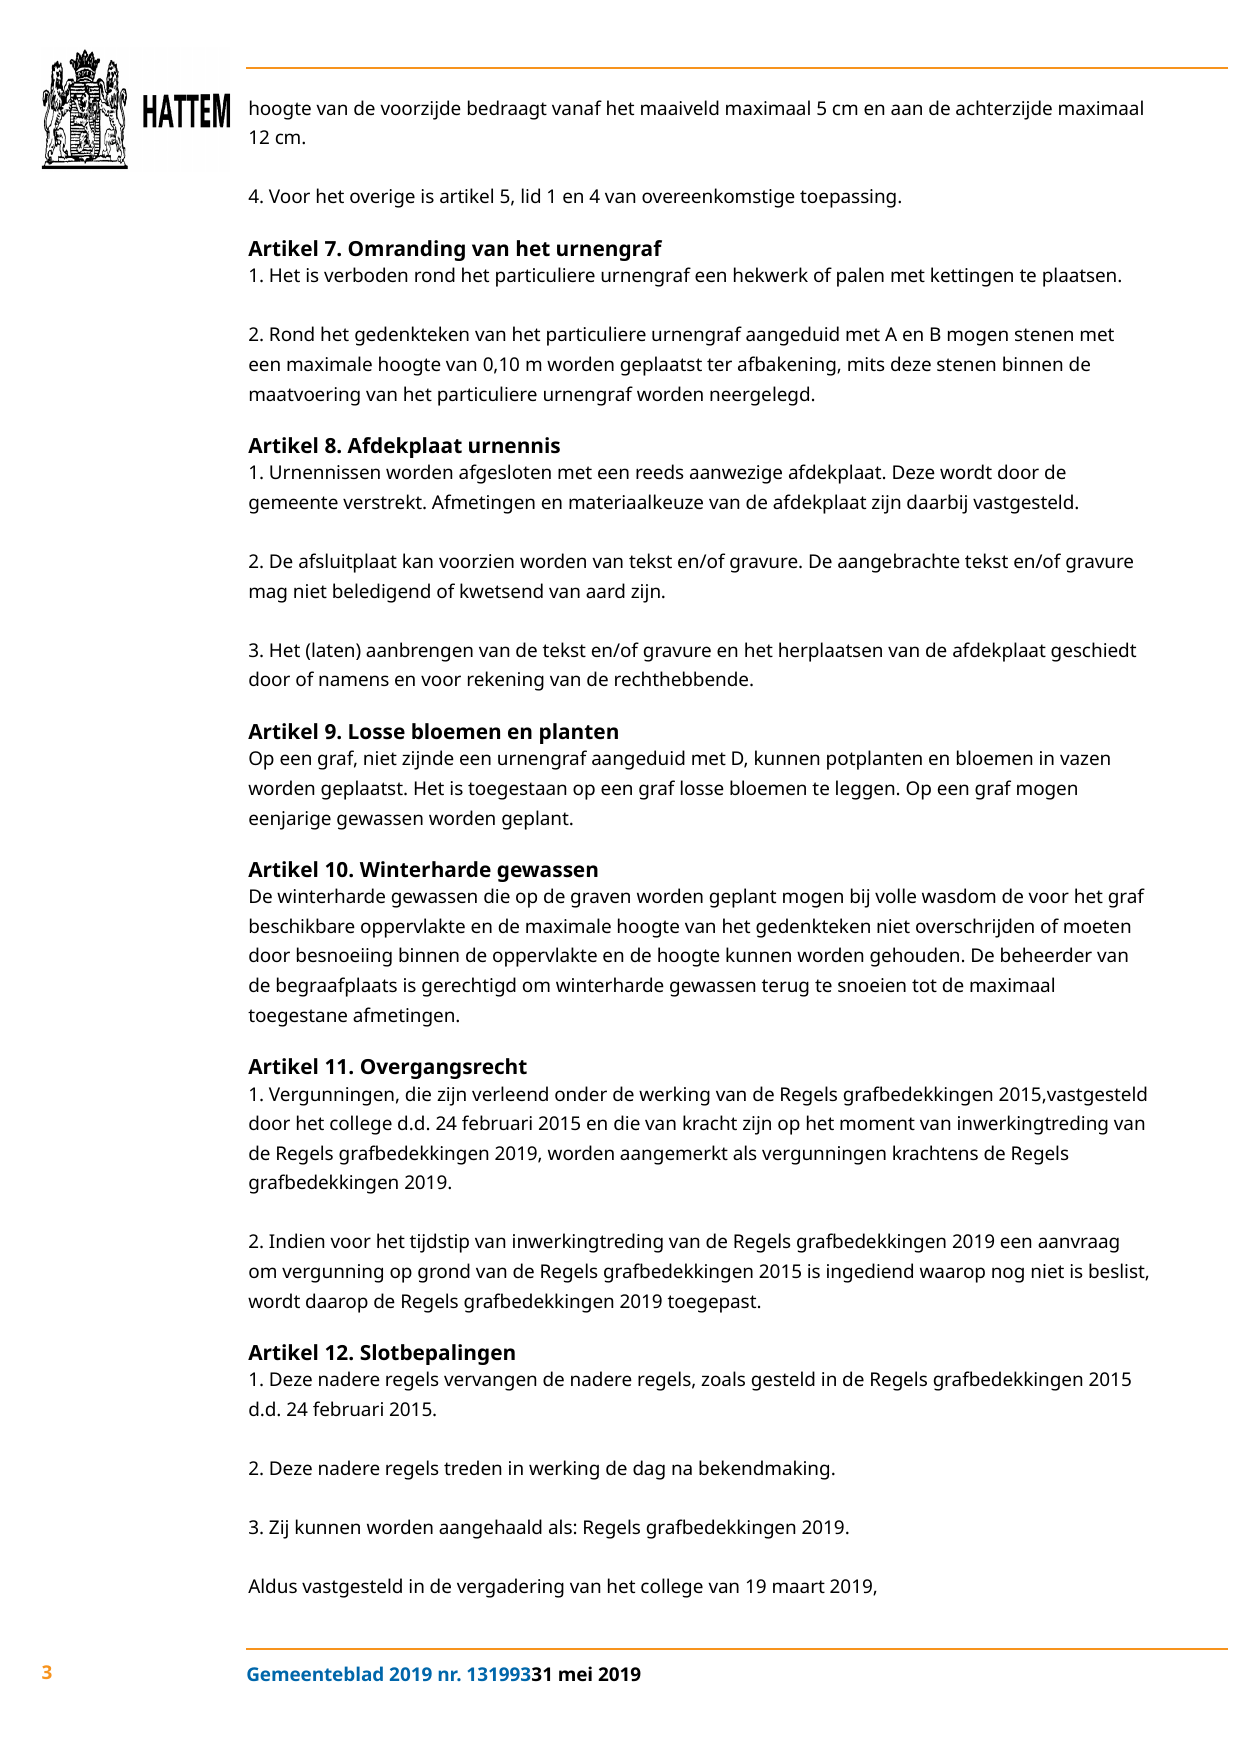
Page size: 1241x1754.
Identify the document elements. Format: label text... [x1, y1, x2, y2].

text Artikel 10. Winterharde gewassen [248, 855, 1152, 883]
text Op een graf, niet zijnde een urnengraf aangeduid met D, kunnen potplanten en bloemen in vazen worden geplaatst. Het is toegestaan op een graf losse bloemen te leggen. Op een graf mogen eenjarige gewassen worden geplant. [248, 746, 1152, 830]
text 1. Urnennissen worden afgesloten met een reeds aanwezige afdekplaat. Deze wordt door de gemeente verstrekt. Afmetingen en materiaalkeuze van de afdekplaat zijn daarbij vastgesteld. [248, 459, 1152, 515]
text hoogte van de voorzijde bedraagt vanaf het maaiveld maximaal 5 cm en aan de achterzijde maximaal 12 cm. [248, 95, 1152, 150]
text Artikel 9. Losse bloemen en planten [248, 717, 1152, 746]
text Artikel 8. Afdekplaat urnennis [248, 431, 1152, 459]
text Aldus vastgesteld in de vergadering van het college van 19 maart 2019, [248, 1574, 1152, 1599]
text 1. Deze nadere regels vervangen de nadere regels, zoals gesteld in de Regels grafbedekkingen 2015 d.d. 24 februari 2015. [248, 1367, 1152, 1422]
text 4. Voor het overige is artikel 5, lid 1 en 4 van overeenkomstige toepassing. [248, 183, 1152, 209]
text 2. Deze nadere regels treden in werking de dag na bekendmaking. [248, 1455, 1152, 1481]
picture [41, 47, 231, 172]
text 1. Het is verboden rond het particuliere urnengraf een hekwerk of palen met kettingen te plaatsen. [248, 262, 1152, 288]
text Artikel 7. Omranding van het urnengraf [248, 234, 1152, 262]
text 3. Het (laten) aanbrengen van de tekst en/of gravure en het herplaatsen van de afdekplaat geschiedt door of namens en voor rekening van de rechthebbende. [248, 637, 1152, 692]
text De winterharde gewassen die op de graven worden geplant mogen bij volle wasdom de voor het graf beschikbare oppervlakte en de maximale hoogte van het gedenkteken niet overschrijden of moeten door besnoeiing binnen de oppervlakte en de hoogte kunnen worden gehouden. De beheerder van de begraafplaats is gerechtigd om winterharde gewassen terug te snoeien tot de maximaal toegestane afmetingen. [248, 883, 1152, 1028]
text Artikel 11. Overgangsrecht [248, 1052, 1152, 1081]
text 3. Zij kunnen worden aangehaald als: Regels grafbedekkingen 2019. [248, 1514, 1152, 1540]
text 2. Indien voor het tijdstip van inwerkingtreding van de Regels grafbedekkingen 2019 een aanvraag om vergunning op grond van de Regels grafbedekkingen 2015 is ingediend waarop nog niet is beslist, wordt daarop de Regels grafbedekkingen 2019 toegepast. [248, 1229, 1152, 1313]
text 2. Rond het gedenkteken van het particuliere urnengraf aangeduid met A en B mogen stenen met een maximale hoogte van 0,10 m worden geplaatst ter afbakening, mits deze stenen binnen de maatvoering van het particuliere urnengraf worden neergelegd. [248, 322, 1152, 406]
text 1. Vergunningen, die zijn verleend onder de werking van de Regels grafbedekkingen 2015,vastgesteld door het college d.d. 24 februari 2015 en die van kracht zijn op het moment van inwerkingtreding van de Regels grafbedekkingen 2019, worden aangemerkt als vergunningen krachtens de Regels grafbedekkingen 2019. [248, 1081, 1152, 1195]
text 2. De afsluitplaat kan voorzien worden van tekst en/of gravure. De aangebrachte tekst en/of gravure mag niet beledigend of kwetsend van aard zijn. [248, 548, 1152, 604]
text Artikel 12. Slotbepalingen [248, 1338, 1152, 1367]
